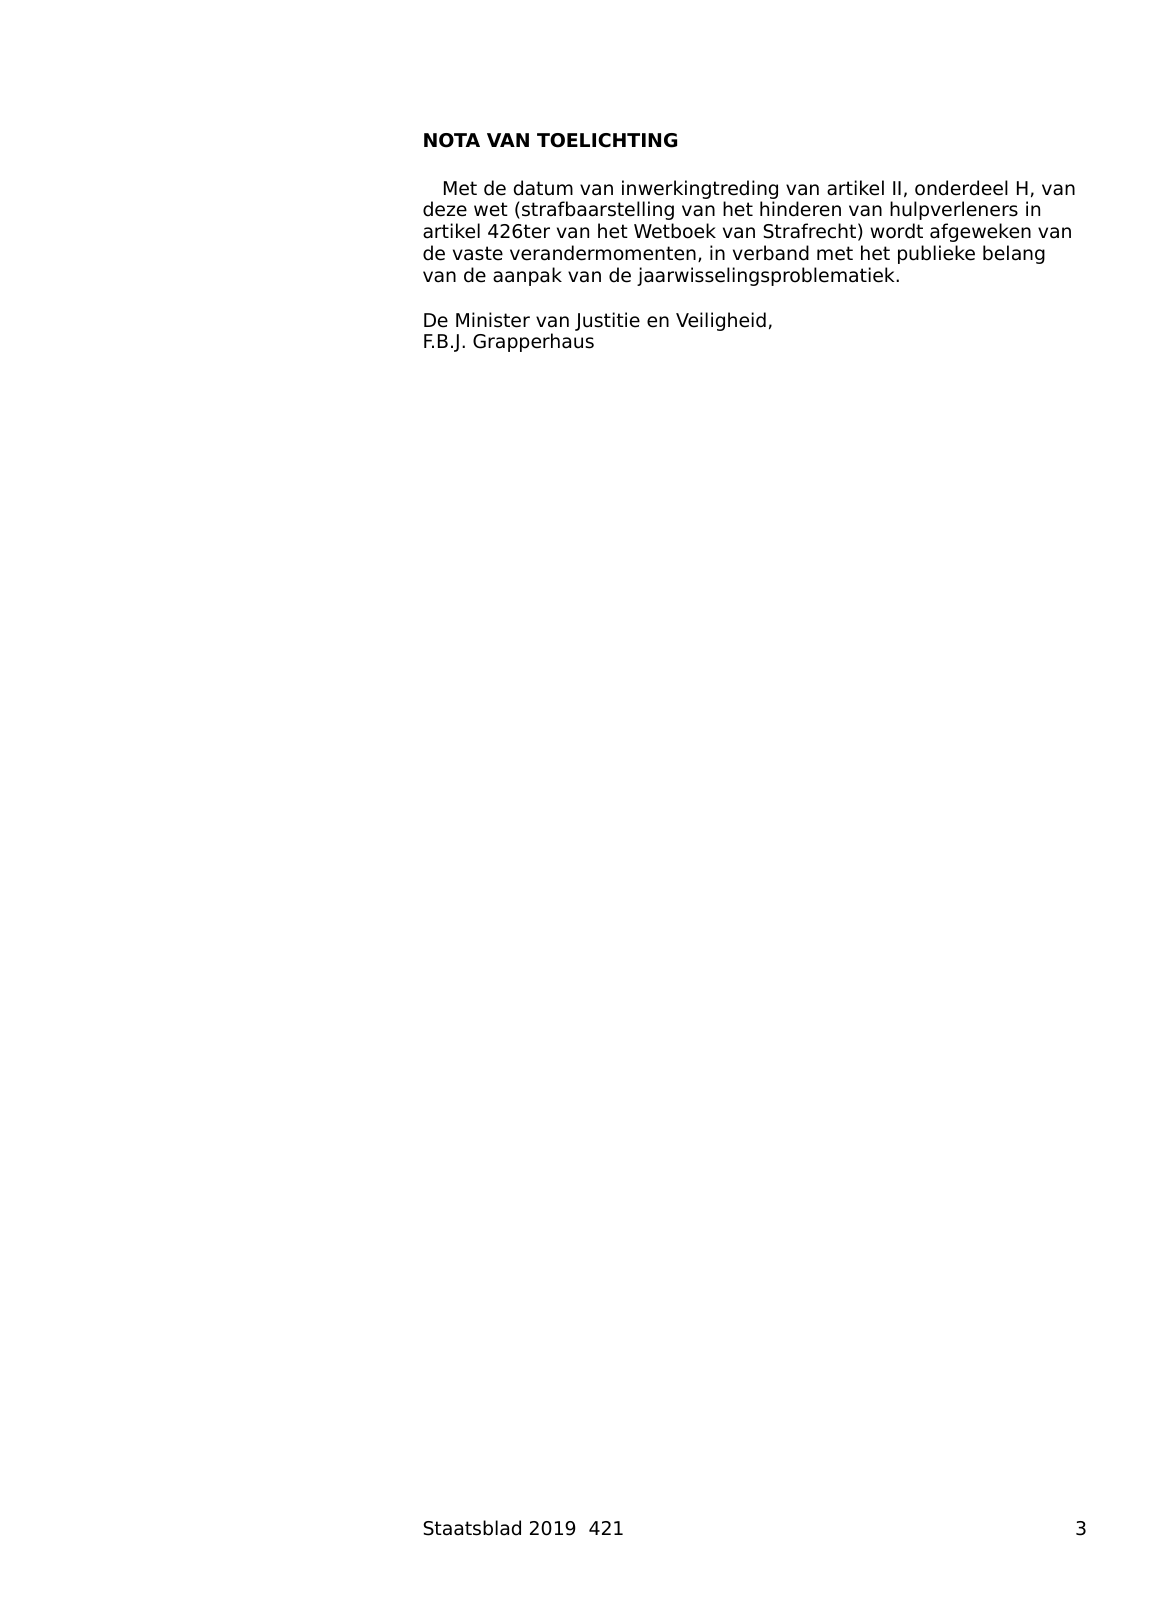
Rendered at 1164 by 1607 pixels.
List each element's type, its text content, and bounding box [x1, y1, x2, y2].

subtitle NOTA VAN TOELICHTING [422, 130, 1087, 152]
text De Minister van Justitie en Veiligheid, F.B.J. Grapperhaus [422, 309, 1087, 353]
text Met de datum van inwerkingtreding van artikel II, onderdeel H, van deze wet (strafbaarstelling van het hinderen van hulpverleners in artikel 426ter van het Wetboek van Strafrecht) wordt afgeweken van de vaste verandermomenten, in verband met het publieke belang van de aanpak van de jaarwisselingsproblematiek. [422, 177, 1087, 287]
